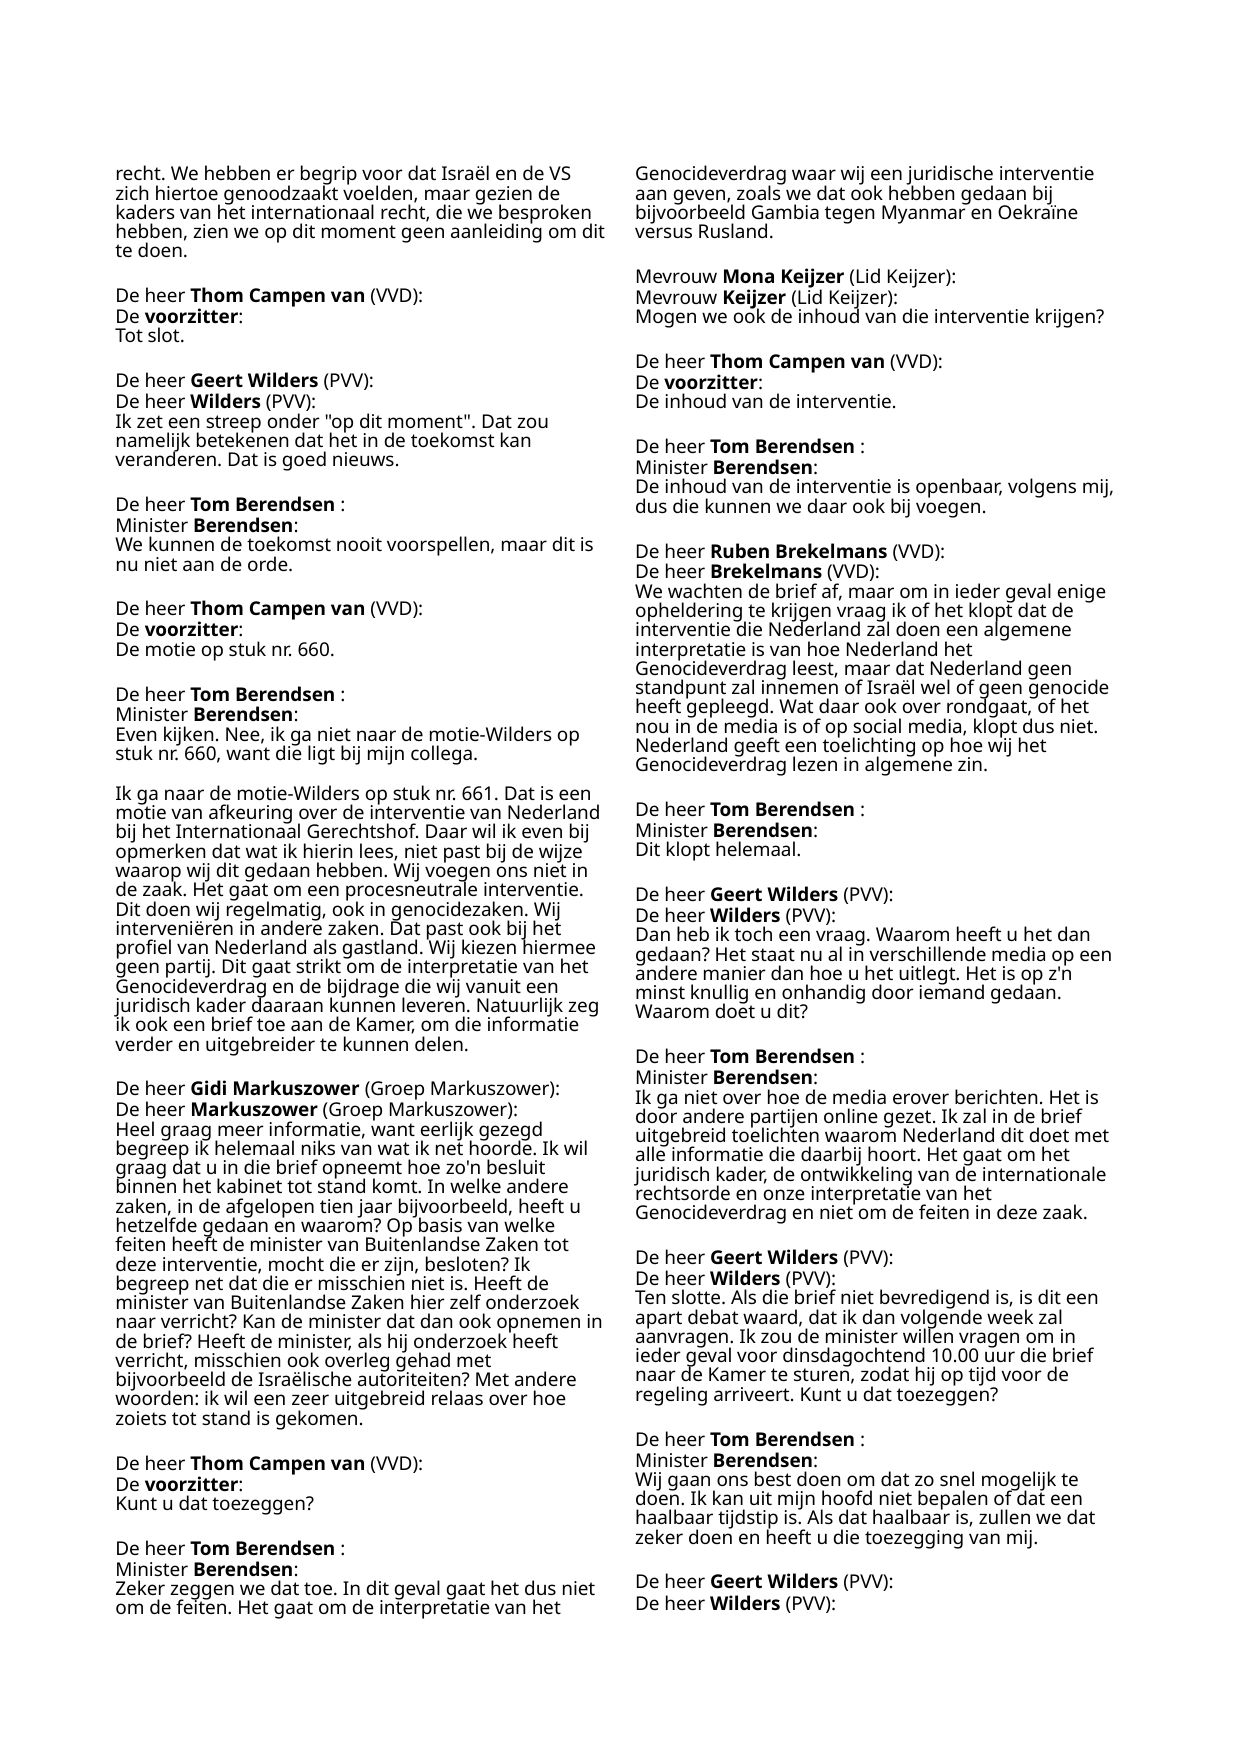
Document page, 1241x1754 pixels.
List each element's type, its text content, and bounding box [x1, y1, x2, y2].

text De heer Geert Wilders (PVV): [635, 1244, 1125, 1270]
text De heer Markuszower (Groep Markuszower): [115, 1101, 605, 1121]
text De heer Wilders (PVV): [115, 393, 605, 413]
text Genocideverdrag waar wij een juridische interventie aan geven, zoals we dat ook hebben gedaan bij bijvoorbeeld Gambia tegen Myanmar en Oekraïne versus Rusland. [635, 165, 1125, 242]
text De heer Thom Campen van (VVD): [115, 596, 605, 621]
text Minister Berendsen: [635, 459, 1125, 478]
text De voorzitter: [115, 1476, 605, 1495]
text Zeker zeggen we dat toe. In dit geval gaat het dus niet om de feiten. Het gaat om de interpretatie van het [115, 1580, 605, 1618]
text De heer Thom Campen van (VVD): [115, 282, 605, 308]
text We kunnen de toekomst nooit voorspellen, maar dit is nu niet aan de orde. [115, 536, 605, 575]
text Minister Berendsen: [115, 1561, 605, 1580]
text Mevrouw Mona Keijzer (Lid Keijzer): [635, 263, 1125, 289]
text Even kijken. Nee, ik ga niet naar de motie-Wilders op stuk nr. 660, want die ligt bij mijn collega. [115, 726, 605, 764]
text De heer Tom Berendsen : [115, 1535, 605, 1561]
text De heer Tom Berendsen : [635, 1426, 1125, 1452]
text Tot slot. [115, 327, 605, 347]
text De heer Brekelmans (VVD): [635, 563, 1125, 583]
text De heer Geert Wilders (PVV): [635, 1569, 1125, 1594]
text recht. We hebben er begrip voor dat Israël en de VS zich hiertoe genoodzaakt voelden, maar gezien de kaders van het internationaal recht, die we besproken hebben, zien we op dit moment geen aanleiding om dit te doen. [115, 165, 605, 262]
text De heer Ruben Brekelmans (VVD): [635, 538, 1125, 563]
text Minister Berendsen: [635, 1069, 1125, 1089]
text Dit klopt helemaal. [635, 841, 1125, 861]
text Dan heb ik toch een vraag. Waarom heeft u het dan gedaan? Het staat nu al in verschillende media op een andere manier dan hoe u het uitlegt. Het is op z'n minst knullig en onhandig door iemand gedaan. Waarom doet u dit? [635, 926, 1125, 1023]
text De voorzitter: [115, 308, 605, 327]
text De heer Thom Campen van (VVD): [115, 1450, 605, 1476]
text De heer Tom Berendsen : [115, 681, 605, 706]
text De heer Geert Wilders (PVV): [635, 881, 1125, 907]
text De heer Geert Wilders (PVV): [115, 368, 605, 393]
text De heer Wilders (PVV): [635, 907, 1125, 926]
text Ik ga naar de motie-Wilders op stuk nr. 661. Dat is een motie van afkeuring over de interventie van Nederland bij het Internationaal Gerechtshof. Daar wil ik even bij opmerken dat wat ik hierin lees, niet past bij de wijze waarop wij dit gedaan hebben. Wij voegen ons niet in de zaak. Het gaat om een procesneutrale interventie. Dit doen wij regelmatig, ook in genocidezaken. Wij interveniëren in andere zaken. Dat past ook bij het profiel van Nederland als gastland. Wij kiezen hiermee geen partij. Dit gaat strikt om de interpretatie van het Genocideverdrag en de bijdrage die wij vanuit een juridisch kader daaraan kunnen leveren. Natuurlijk zeg ik ook een brief toe aan de Kamer, om die informatie verder en uitgebreider te kunnen delen. [115, 785, 605, 1055]
text De heer Gidi Markuszower (Groep Markuszower): [115, 1076, 605, 1101]
text De heer Thom Campen van (VVD): [635, 348, 1125, 374]
text Mogen we ook de inhoud van die interventie krijgen? [635, 308, 1125, 327]
text De heer Wilders (PVV): [635, 1594, 1125, 1614]
text De voorzitter: [115, 621, 605, 641]
text Minister Berendsen: [635, 1452, 1125, 1471]
text Ten slotte. Als die brief niet bevredigend is, is dit een apart debat waard, dat ik dan volgende week zal aanvragen. Ik zou de minister willen vragen om in ieder geval voor dinsdagochtend 10.00 uur die brief naar de Kamer te sturen, zodat hij op tijd voor de regeling arriveert. Kunt u dat toezeggen? [635, 1289, 1125, 1405]
text De heer Tom Berendsen : [635, 1044, 1125, 1069]
text We wachten de brief af, maar om in ieder geval enige opheldering te krijgen vraag ik of het klopt dat de interventie die Nederland zal doen een algemene interpretatie is van hoe Nederland het Genocideverdrag leest, maar dat Nederland geen standpunt zal innemen of Israël wel of geen genocide heeft gepleegd. Wat daar ook over rondgaat, of het nou in de media is of op social media, klopt dus niet. Nederland geeft een toelichting op hoe wij het Genocideverdrag lezen in algemene zin. [635, 583, 1125, 776]
text De heer Tom Berendsen : [115, 491, 605, 517]
text De motie op stuk nr. 660. [115, 641, 605, 660]
text Minister Berendsen: [115, 517, 605, 536]
text Wij gaan ons best doen om dat zo snel mogelijk te doen. Ik kan uit mijn hoofd niet bepalen of dat een haalbaar tijdstip is. Als dat haalbaar is, zullen we dat zeker doen en heeft u die toezegging van mij. [635, 1471, 1125, 1548]
text De inhoud van de interventie. [635, 393, 1125, 413]
text De heer Tom Berendsen : [635, 796, 1125, 822]
text Minister Berendsen: [115, 706, 605, 726]
text Heel graag meer informatie, want eerlijk gezegd begreep ik helemaal niks van wat ik net hoorde. Ik wil graag dat u in die brief opneemt hoe zo'n besluit binnen het kabinet tot stand komt. In welke andere zaken, in de afgelopen tien jaar bijvoorbeeld, heeft u hetzelfde gedaan en waarom? Op basis van welke feiten heeft de minister van Buitenlandse Zaken tot deze interventie, mocht die er zijn, besloten? Ik begreep net dat die er misschien niet is. Heeft de minister van Buitenlandse Zaken hier zelf onderzoek naar verricht? Kan de minister dat dan ook opnemen in de brief? Heeft de minister, als hij onderzoek heeft verricht, misschien ook overleg gehad met bijvoorbeeld de Israëlische autoriteiten? Met andere woorden: ik wil een zeer uitgebreid relaas over hoe zoiets tot stand is gekomen. [115, 1121, 605, 1429]
text De heer Tom Berendsen : [635, 433, 1125, 459]
text Minister Berendsen: [635, 822, 1125, 841]
text De heer Wilders (PVV): [635, 1270, 1125, 1289]
text Kunt u dat toezeggen? [115, 1495, 605, 1514]
text Ik ga niet over hoe de media erover berichten. Het is door andere partijen online gezet. Ik zal in de brief uitgebreid toelichten waarom Nederland dit doet met alle informatie die daarbij hoort. Het gaat om het juridisch kader, de ontwikkeling van de internationale rechtsorde en onze interpretatie van het Genocideverdrag en niet om de feiten in deze zaak. [635, 1089, 1125, 1223]
text De inhoud van de interventie is openbaar, volgens mij, dus die kunnen we daar ook bij voegen. [635, 478, 1125, 517]
text Mevrouw Keijzer (Lid Keijzer): [635, 289, 1125, 308]
text De voorzitter: [635, 374, 1125, 393]
text Ik zet een streep onder "op dit moment". Dat zou namelijk betekenen dat het in de toekomst kan veranderen. Dat is goed nieuws. [115, 413, 605, 470]
